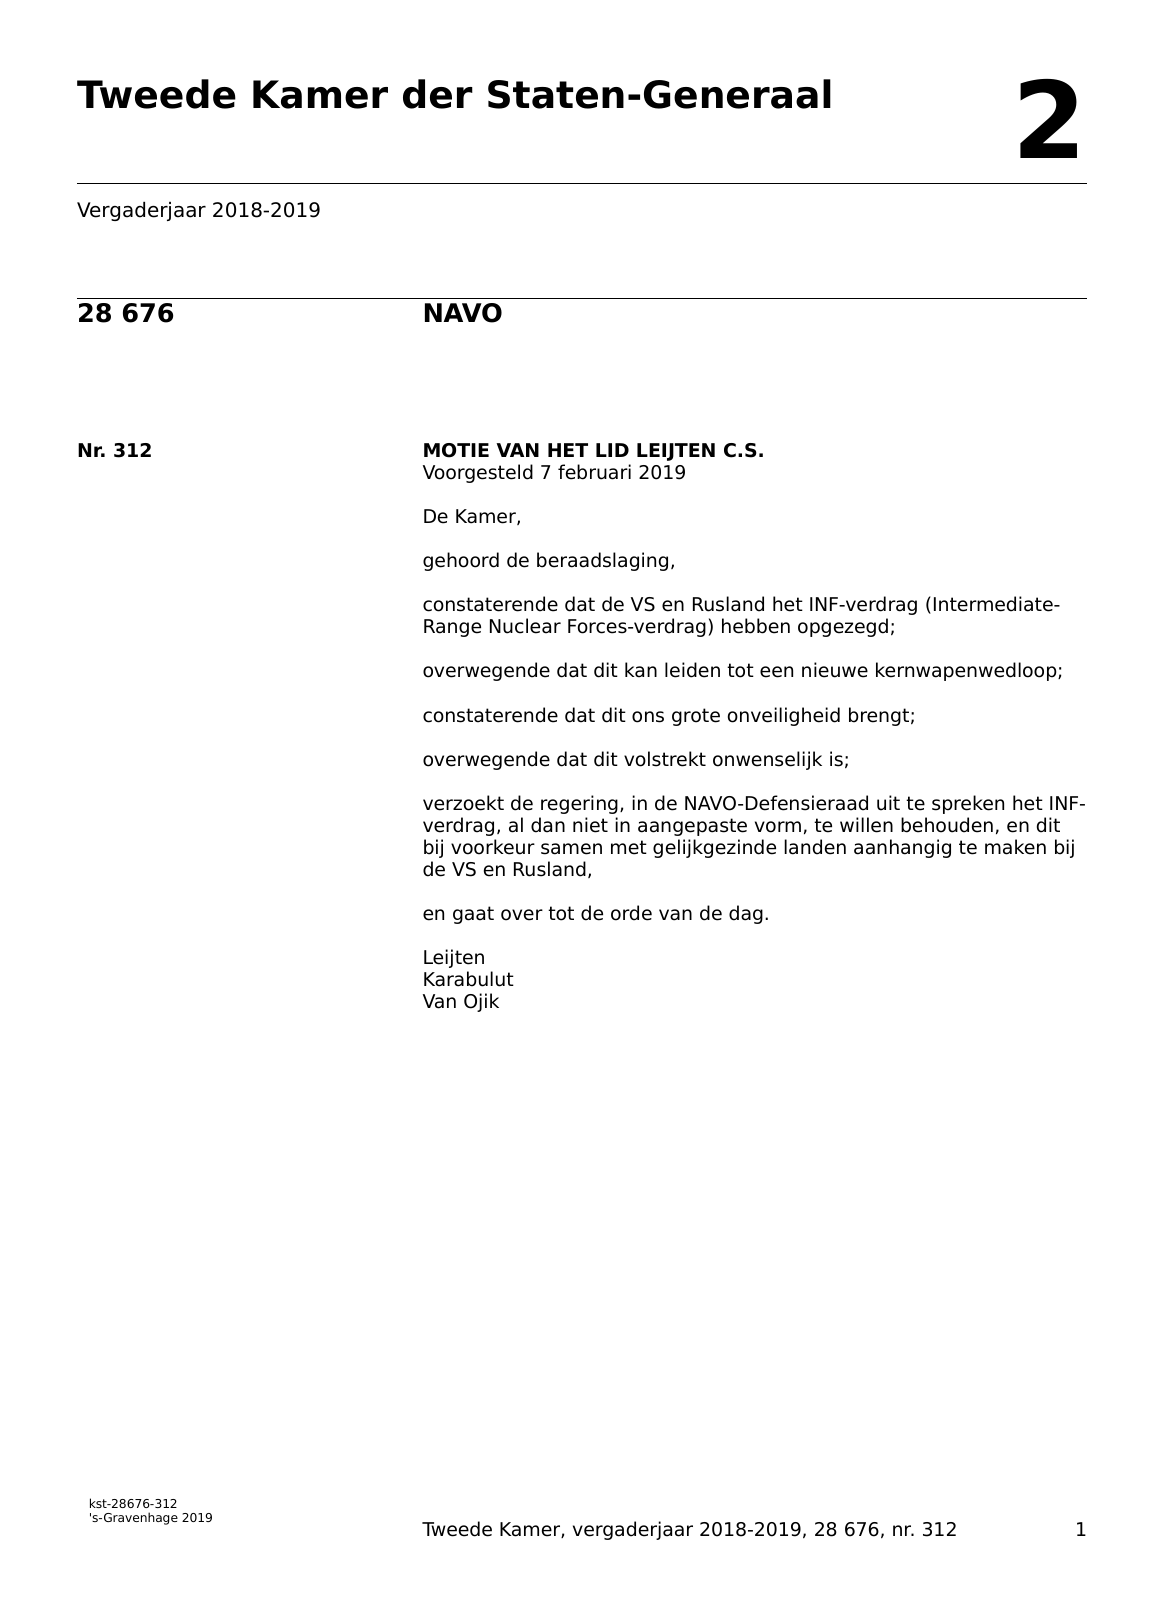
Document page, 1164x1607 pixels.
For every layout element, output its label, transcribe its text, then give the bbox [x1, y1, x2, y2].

text Karabulut [422, 969, 1087, 991]
text overwegende dat dit kan leiden tot een nieuwe kernwapenwedloop; [422, 660, 1087, 682]
text Leijten [422, 947, 1087, 969]
text overwegende dat dit volstrekt onwenselijk is; [422, 749, 1087, 771]
text De Kamer, [422, 506, 1087, 528]
subtitle Nr. 312 MOTIE VAN HET LID LEIJTEN C.S. [77, 440, 1087, 462]
text constaterende dat de VS en Rusland het INF-verdrag (Intermediate-Range Nuclear Forces-verdrag) hebben opgezegd; [422, 594, 1087, 638]
text Van Ojik [422, 991, 1087, 1013]
table_header 2 [886, 59, 1087, 183]
text gehoord de beraadslaging, [422, 550, 1087, 572]
text constaterende dat dit ons grote onveiligheid brengt; [422, 704, 1087, 726]
text en gaat over tot de orde van de dag. [422, 903, 1087, 925]
text 's-Gravenhage 2019 [88, 1511, 323, 1525]
subtitle 28 676 NAVO [77, 299, 1087, 329]
text kst-28676-312 [88, 1497, 323, 1511]
table_header Tweede Kamer der Staten-Generaal [77, 59, 886, 183]
text verzoekt de regering, in de NAVO-Defensieraad uit te spreken het INF-verdrag, al dan niet in aangepaste vorm, te willen behouden, en dit bij voorkeur samen met gelijkgezinde landen aanhangig te maken bij de VS en Rusland, [422, 793, 1087, 881]
table_cell Vergaderjaar 2018-2019 [77, 184, 1087, 298]
text Voorgesteld 7 februari 2019 [422, 462, 1087, 484]
